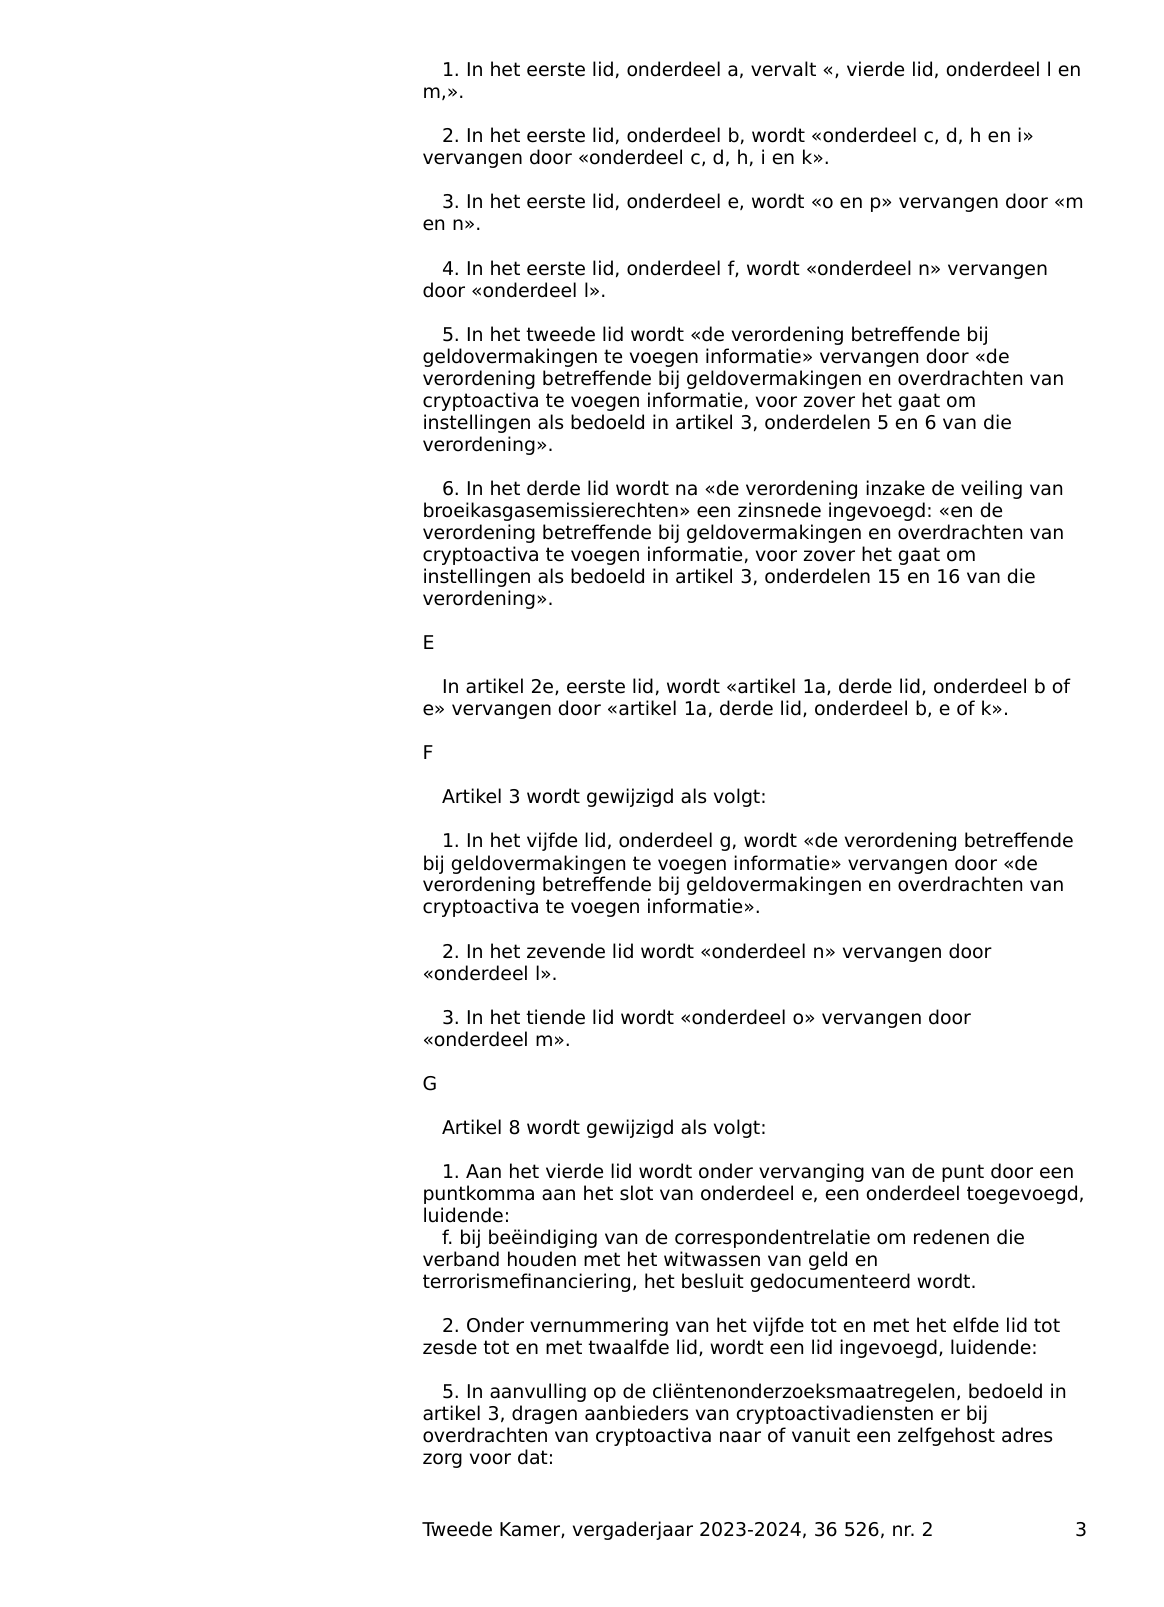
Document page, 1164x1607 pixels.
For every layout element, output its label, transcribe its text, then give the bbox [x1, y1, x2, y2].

text In artikel 2e, eerste lid, wordt «artikel 1a, derde lid, onderdeel b of e» vervangen door «artikel 1a, derde lid, onderdeel b, e of k». [422, 676, 1087, 720]
text 2. In het eerste lid, onderdeel b, wordt «onderdeel c, d, h en i» vervangen door «onderdeel c, d, h, i en k». [422, 125, 1087, 169]
text 2. Onder vernummering van het vijfde tot en met het elfde lid tot zesde tot en met twaalfde lid, wordt een lid ingevoegd, luidende: [422, 1315, 1087, 1359]
text E [422, 632, 1087, 654]
text 1. In het eerste lid, onderdeel a, vervalt «, vierde lid, onderdeel l en m,». [422, 59, 1087, 103]
text 1. Aan het vierde lid wordt onder vervanging van de punt door een puntkomma aan het slot van onderdeel e, een onderdeel toegevoegd, luidende: [422, 1161, 1087, 1227]
text G [422, 1073, 1087, 1095]
text 5. In aanvulling op de cliëntenonderzoeksmaatregelen, bedoeld in artikel 3, dragen aanbieders van cryptoactivadiensten er bij overdrachten van cryptoactiva naar of vanuit een zelfgehost adres zorg voor dat: [422, 1381, 1087, 1469]
text 3. In het tiende lid wordt «onderdeel o» vervangen door «onderdeel m». [422, 1007, 1087, 1051]
text 3. In het eerste lid, onderdeel e, wordt «o en p» vervangen door «m en n». [422, 191, 1087, 235]
text 4. In het eerste lid, onderdeel f, wordt «onderdeel n» vervangen door «onderdeel l». [422, 257, 1087, 301]
text F [422, 742, 1087, 764]
text Artikel 3 wordt gewijzigd als volgt: [422, 786, 1087, 808]
text f. bij beëindiging van de correspondentrelatie om redenen die verband houden met het witwassen van geld en terrorismefinanciering, het besluit gedocumenteerd wordt. [422, 1227, 1087, 1293]
text Artikel 8 wordt gewijzigd als volgt: [422, 1117, 1087, 1139]
text 6. In het derde lid wordt na «de verordening inzake de veiling van broeikasgasemissierechten» een zinsnede ingevoegd: «en de verordening betreffende bij geldovermakingen en overdrachten van cryptoactiva te voegen informatie, voor zover het gaat om instellingen als bedoeld in artikel 3, onderdelen 15 en 16 van die verordening». [422, 478, 1087, 609]
text 5. In het tweede lid wordt «de verordening betreffende bij geldovermakingen te voegen informatie» vervangen door «de verordening betreffende bij geldovermakingen en overdrachten van cryptoactiva te voegen informatie, voor zover het gaat om instellingen als bedoeld in artikel 3, onderdelen 5 en 6 van die verordening». [422, 324, 1087, 456]
text 1. In het vijfde lid, onderdeel g, wordt «de verordening betreffende bij geldovermakingen te voegen informatie» vervangen door «de verordening betreffende bij geldovermakingen en overdrachten van cryptoactiva te voegen informatie». [422, 830, 1087, 918]
text 2. In het zevende lid wordt «onderdeel n» vervangen door «onderdeel l». [422, 941, 1087, 984]
